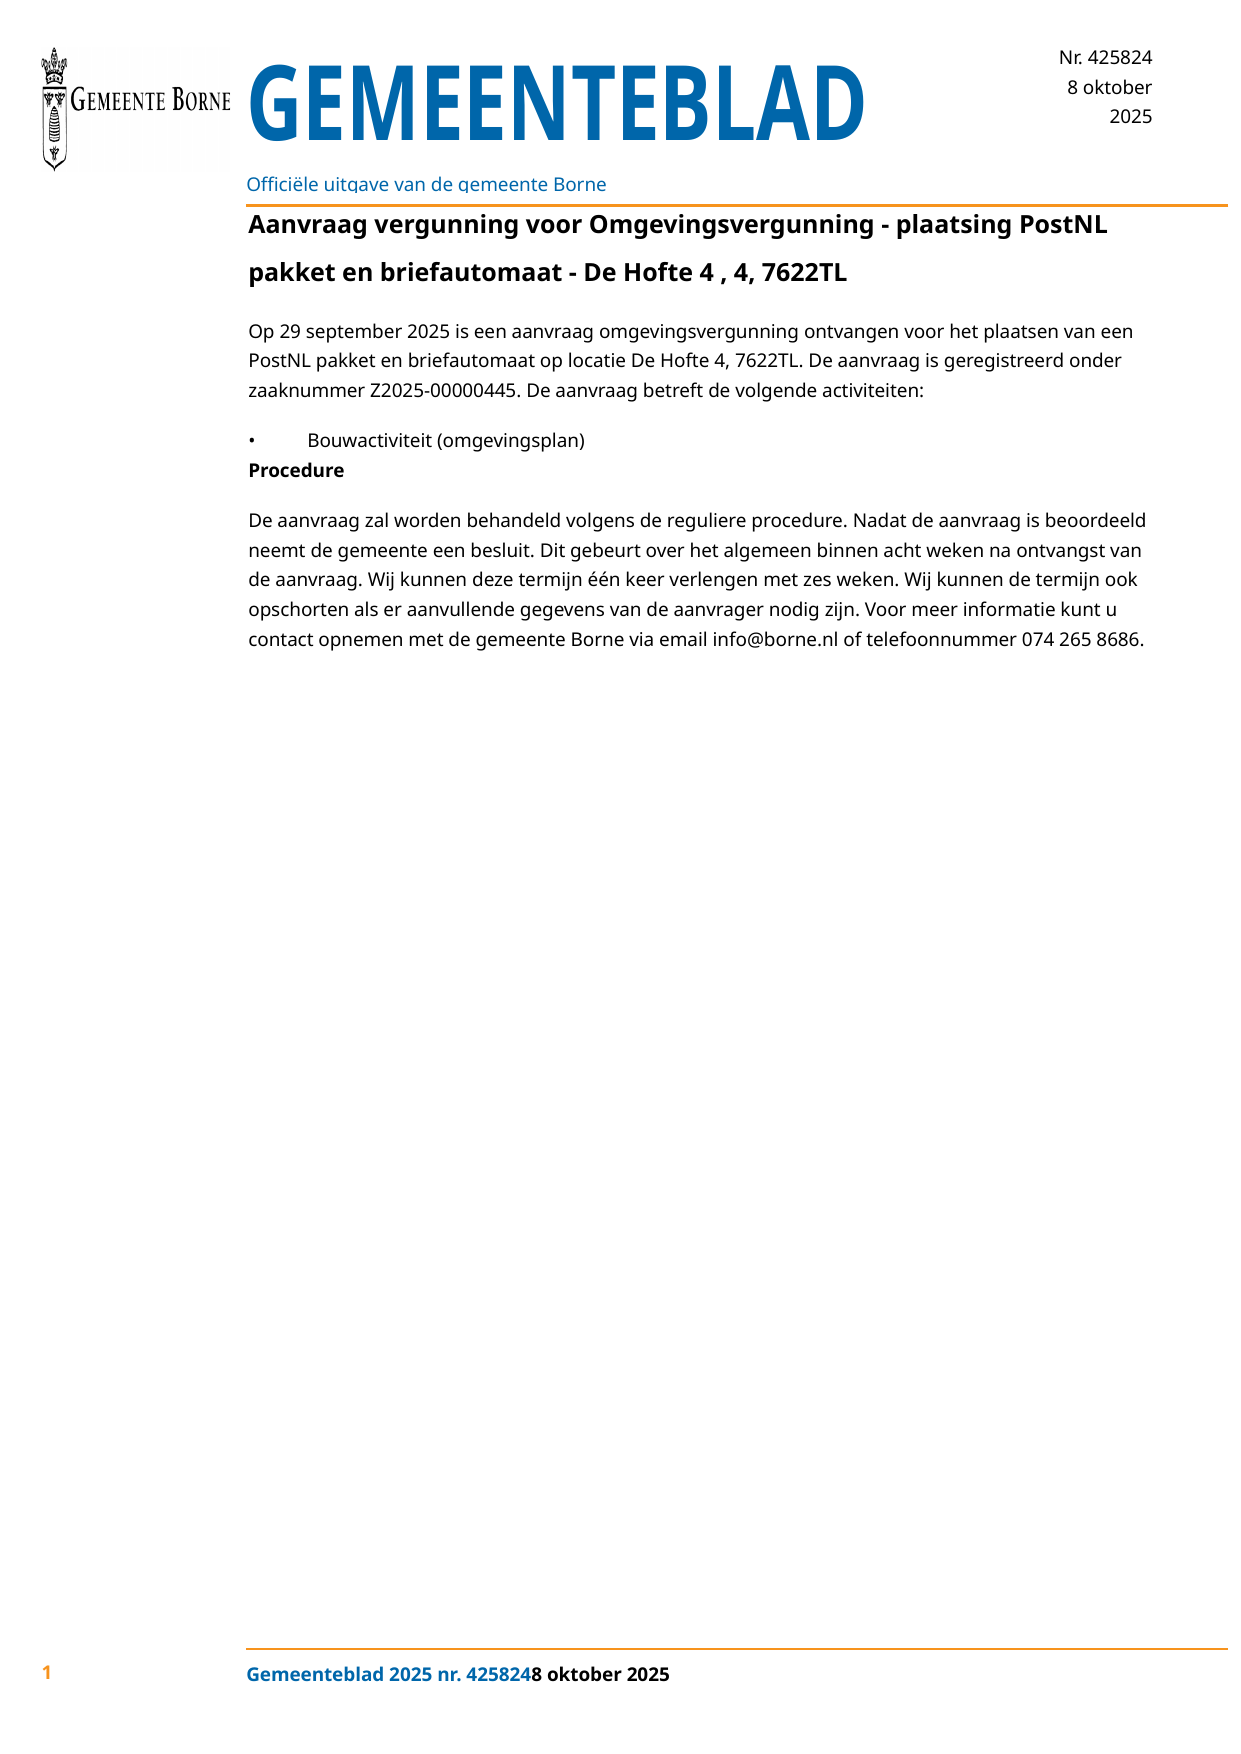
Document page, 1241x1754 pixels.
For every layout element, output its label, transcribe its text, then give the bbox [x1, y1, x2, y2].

text De aanvraag zal worden behandeld volgens de reguliere procedure. Nadat de aanvraag is beoordeeld neemt de gemeente een besluit. Dit gebeurt over het algemeen binnen acht weken na ontvangst van de aanvraag. Wij kunnen deze termijn één keer verlengen met zes weken. Wij kunnen de termijn ook opschorten als er aanvullende gegevens van de aanvrager nodig zijn. Voor meer informatie kunt u contact opnemen met de gemeente Borne via email info@borne.nl of telefoonnummer 074 265 8686. [248, 507, 1152, 652]
text Op 29 september 2025 is een aanvraag omgevingsvergunning ontvangen voor het plaatsen van een PostNL pakket en briefautomaat op locatie De Hofte 4, 7622TL. De aanvraag is geregistreerd onder zaaknummer Z2025-00000445. De aanvraag betreft de volgende activiteiten: [248, 318, 1152, 403]
text Aanvraag vergunning voor Omgevingsvergunning - plaatsing PostNL pakket en briefautomaat - De Hofte 4 , 4, 7622TL [248, 207, 1152, 288]
picture [41, 47, 231, 172]
list Bouwactiviteit (omgevingsplan) [248, 427, 1152, 453]
text Procedure [248, 457, 1152, 483]
